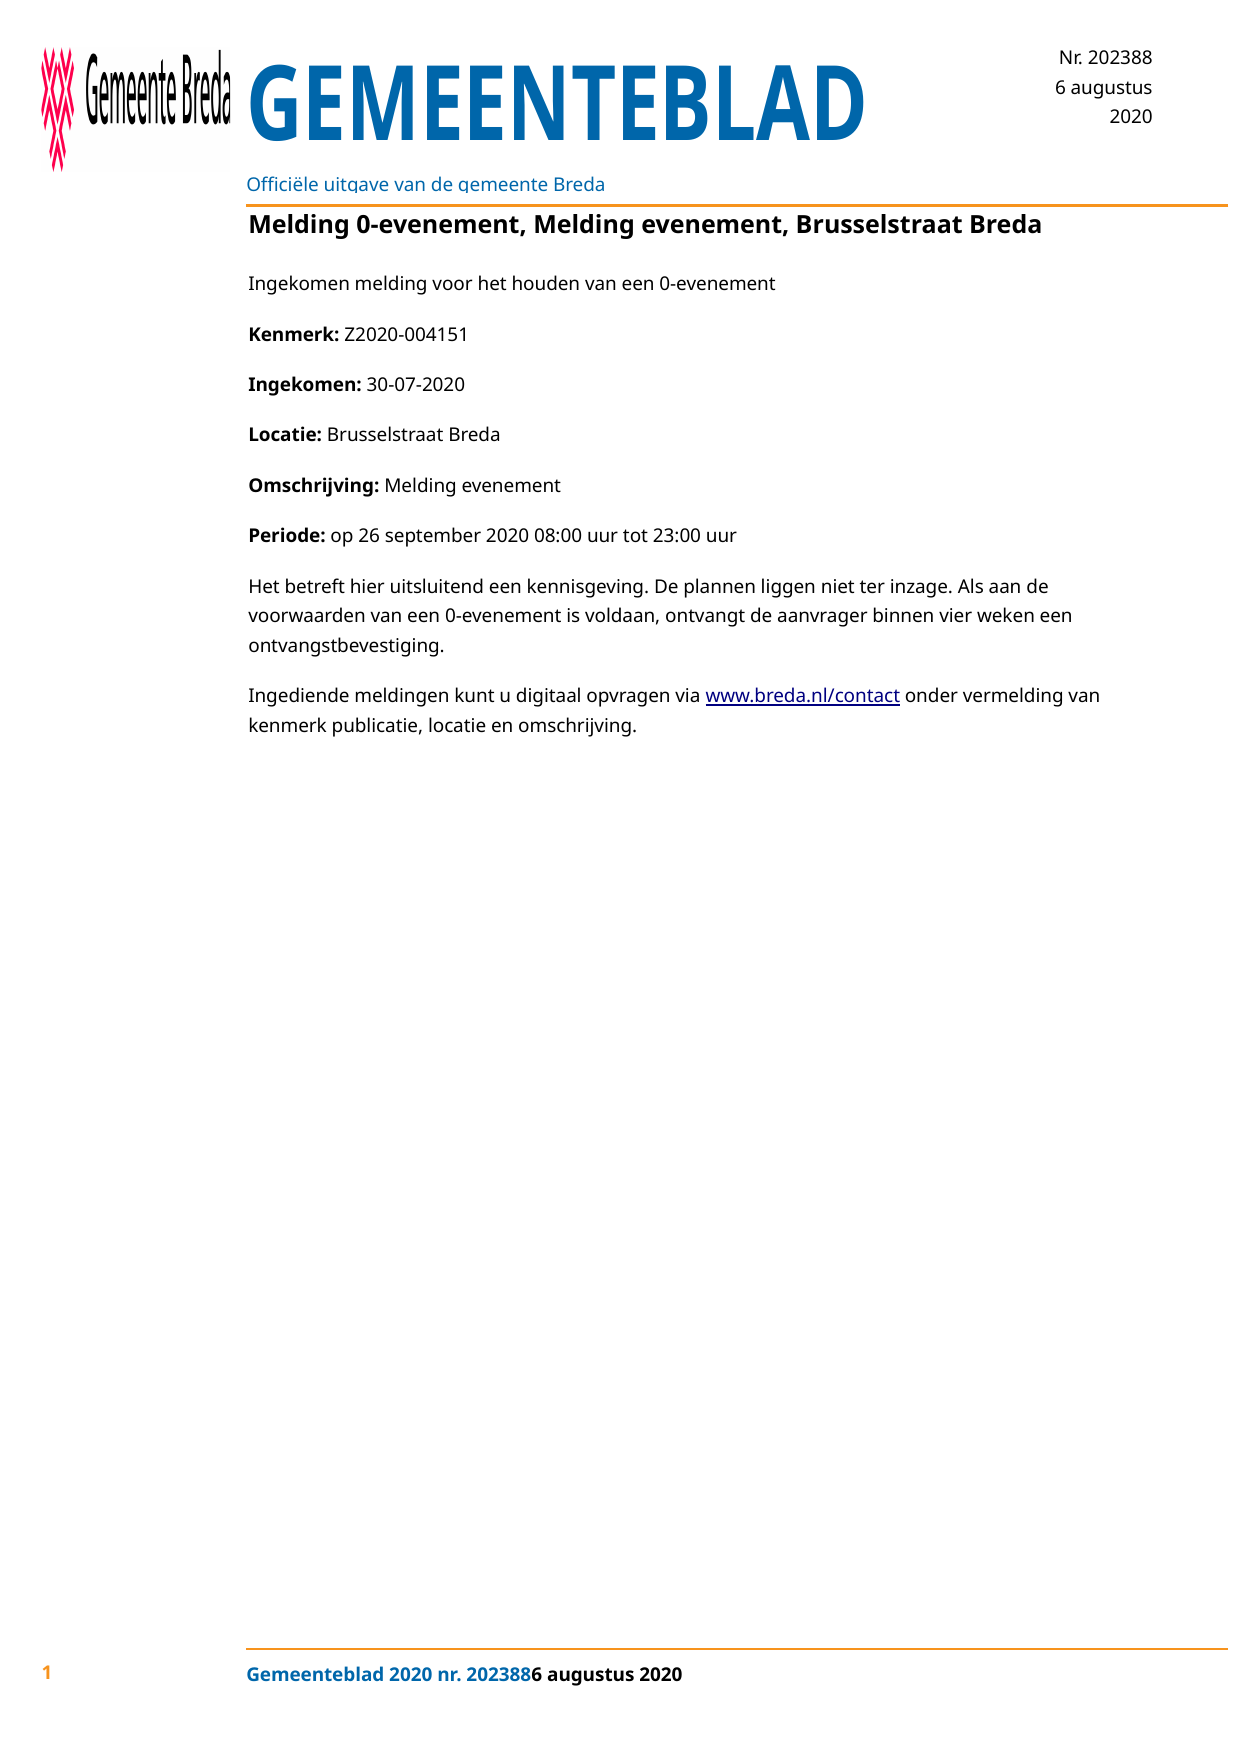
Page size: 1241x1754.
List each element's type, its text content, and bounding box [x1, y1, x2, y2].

text Het betreft hier uitsluitend een kennisgeving. De plannen liggen niet ter inzage. Als aan de voorwaarden van een 0-evenement is voldaan, ontvangt de aanvrager binnen vier weken een ontvangstbevestiging. [248, 573, 1152, 658]
text Kenmerk: Z2020-004151 [248, 321, 1152, 346]
text Melding 0-evenement, Melding evenement, Brusselstraat Breda [248, 207, 1152, 241]
text Ingediende meldingen kunt u digitaal opvragen via www.breda.nl/contact onder vermelding van kenmerk publicatie, locatie en omschrijving. [248, 682, 1152, 738]
text Omschrijving: Melding evenement [248, 472, 1152, 498]
picture [41, 47, 231, 172]
text Periode: op 26 september 2020 08:00 uur tot 23:00 uur [248, 522, 1152, 548]
text Ingekomen: 30-07-2020 [248, 371, 1152, 397]
text Ingekomen melding voor het houden van een 0-evenement [248, 270, 1152, 296]
text Locatie: Brusselstraat Breda [248, 422, 1152, 447]
